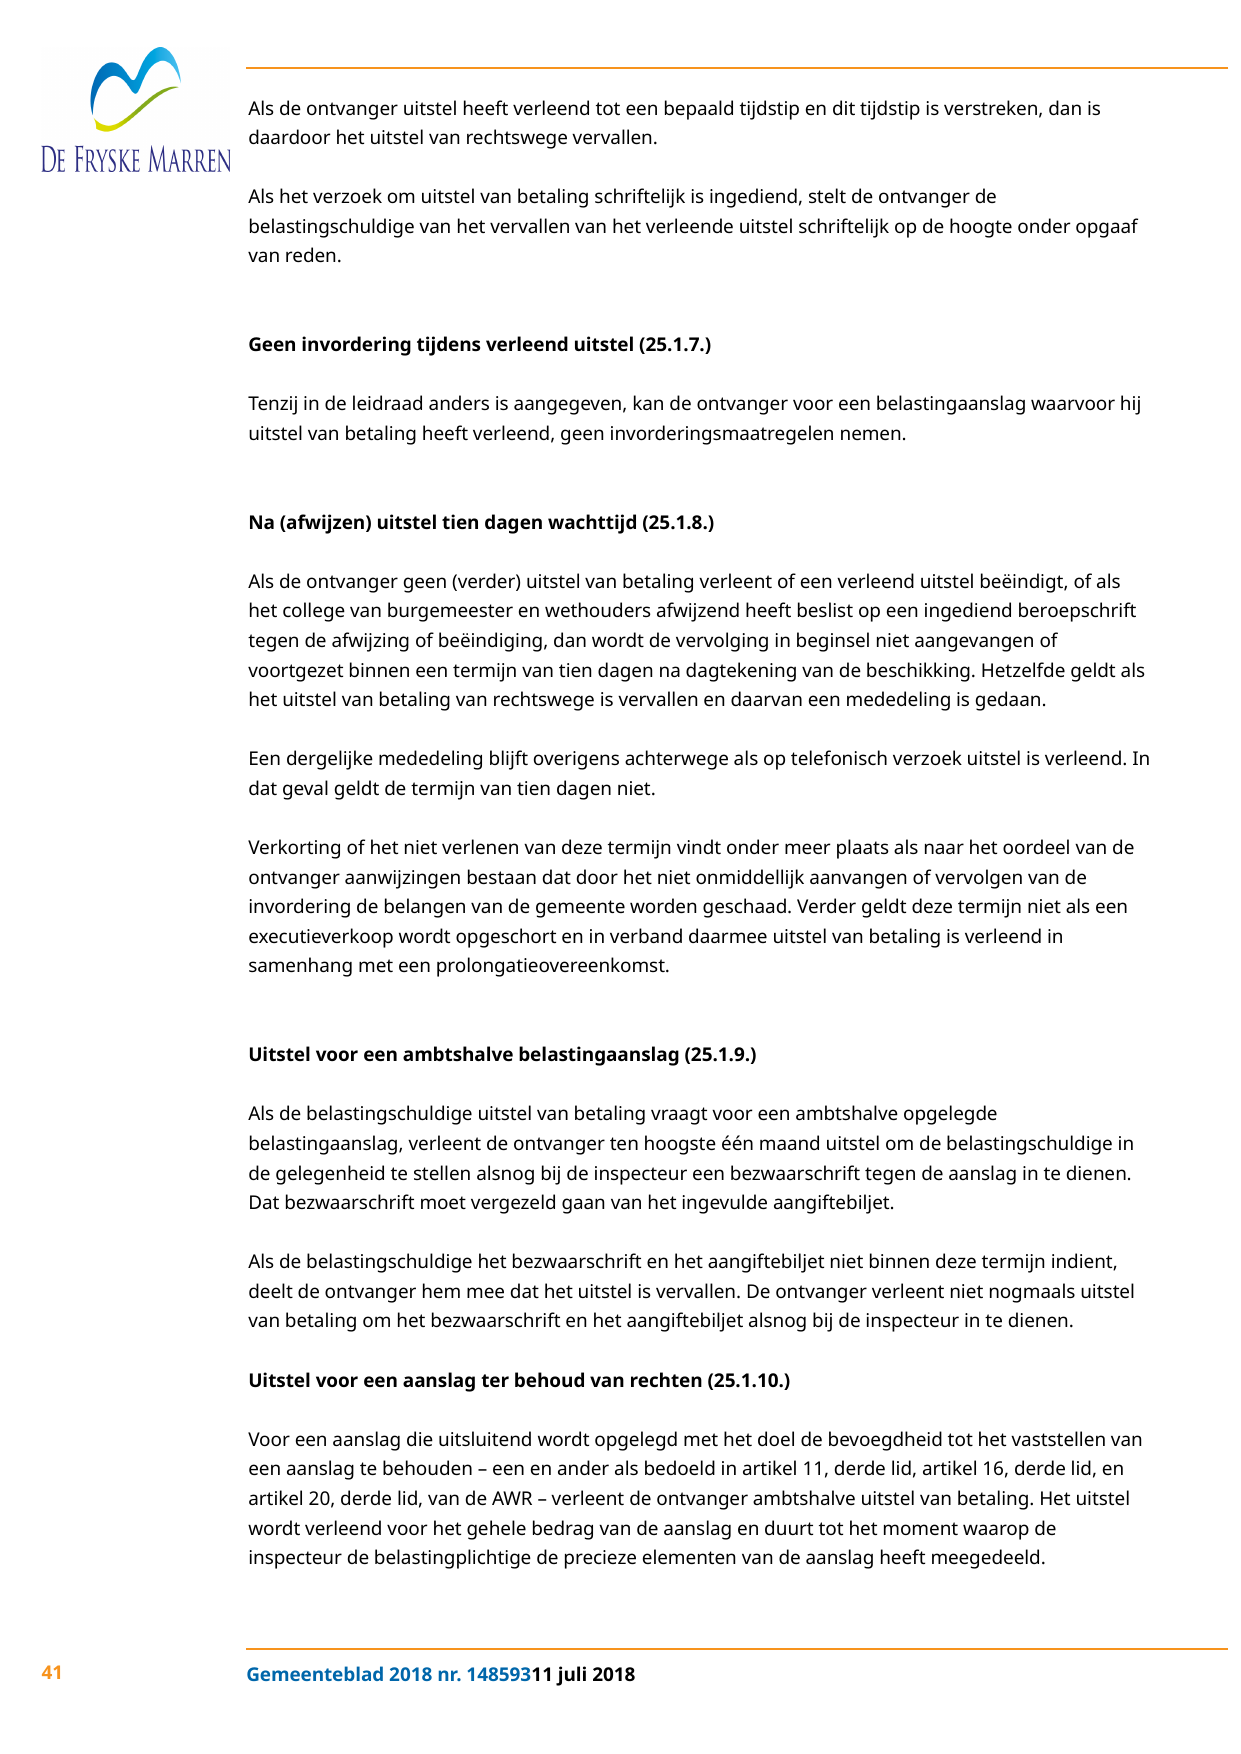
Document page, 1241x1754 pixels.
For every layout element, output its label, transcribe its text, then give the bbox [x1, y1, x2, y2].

text Als de ontvanger uitstel heeft verleend tot een bepaald tijdstip en dit tijdstip is verstreken, dan is daardoor het uitstel van rechtswege vervallen. [248, 95, 1152, 150]
text Uitstel voor een ambtshalve belastingaanslag (25.1.9.) [248, 1041, 1152, 1067]
text Als het verzoek om uitstel van betaling schriftelijk is ingediend, stelt de ontvanger de belastingschuldige van het vervallen van het verleende uitstel schriftelijk op de hoogte onder opgaaf van reden. [248, 183, 1152, 268]
picture [41, 47, 231, 172]
text Verkorting of het niet verlenen van deze termijn vindt onder meer plaats als naar het oordeel van de ontvanger aanwijzingen bestaan dat door het niet onmiddellijk aanvangen of vervolgen van de invordering de belangen van de gemeente worden geschaad. Verder geldt deze termijn niet als een executieverkoop wordt opgeschort en in verband daarmee uitstel van betaling is verleend in samenhang met een prolongatieovereenkomst. [248, 834, 1152, 978]
text Als de belastingschuldige het bezwaarschrift en het aangiftebiljet niet binnen deze termijn indient, deelt de ontvanger hem mee dat het uitstel is vervallen. De ontvanger verleent niet nogmaals uitstel van betaling om het bezwaarschrift en het aangiftebiljet alsnog bij de inspecteur in te dienen. [248, 1248, 1152, 1333]
text Na (afwijzen) uitstel tien dagen wachttijd (25.1.8.) [248, 509, 1152, 535]
text Als de ontvanger geen (verder) uitstel van betaling verleent of een verleend uitstel beëindigt, of als het college van burgemeester en wethouders afwijzend heeft beslist op een ingediend beroepschrift tegen de afwijzing of beëindiging, dan wordt de vervolging in beginsel niet aangevangen of voortgezet binnen een termijn van tien dagen na dagtekening van de beschikking. Hetzelfde geldt als het uitstel van betaling van rechtswege is vervallen en daarvan een mededeling is gedaan. [248, 568, 1152, 712]
text Uitstel voor een aanslag ter behoud van rechten (25.1.10.) [248, 1367, 1152, 1393]
text Een dergelijke mededeling blijft overigens achterwege als op telefonisch verzoek uitstel is verleend. In dat geval geldt de termijn van tien dagen niet. [248, 746, 1152, 801]
text Als de belastingschuldige uitstel van betaling vraagt voor een ambtshalve opgelegde belastingaanslag, verleent de ontvanger ten hoogste één maand uitstel om de belastingschuldige in de gelegenheid te stellen alsnog bij de inspecteur een bezwaarschrift tegen de aanslag in te dienen. Dat bezwaarschrift moet vergezeld gaan van het ingevulde aangiftebiljet. [248, 1101, 1152, 1215]
text Voor een aanslag die uitsluitend wordt opgelegd met het doel de bevoegdheid tot het vaststellen van een aanslag te behouden – een en ander als bedoeld in artikel 11, derde lid, artikel 16, derde lid, en artikel 20, derde lid, van de AWR – verleent de ontvanger ambtshalve uitstel van betaling. Het uitstel wordt verleend voor het gehele bedrag van de aanslag en duurt tot het moment waarop de inspecteur de belastingplichtige de precieze elementen van de aanslag heeft meegedeeld. [248, 1426, 1152, 1570]
text Tenzij in de leidraad anders is aangegeven, kan de ontvanger voor een belastingaanslag waarvoor hij uitstel van betaling heeft verleend, geen invorderingsmaatregelen nemen. [248, 391, 1152, 446]
text Geen invordering tijdens verleend uitstel (25.1.7.) [248, 331, 1152, 357]
